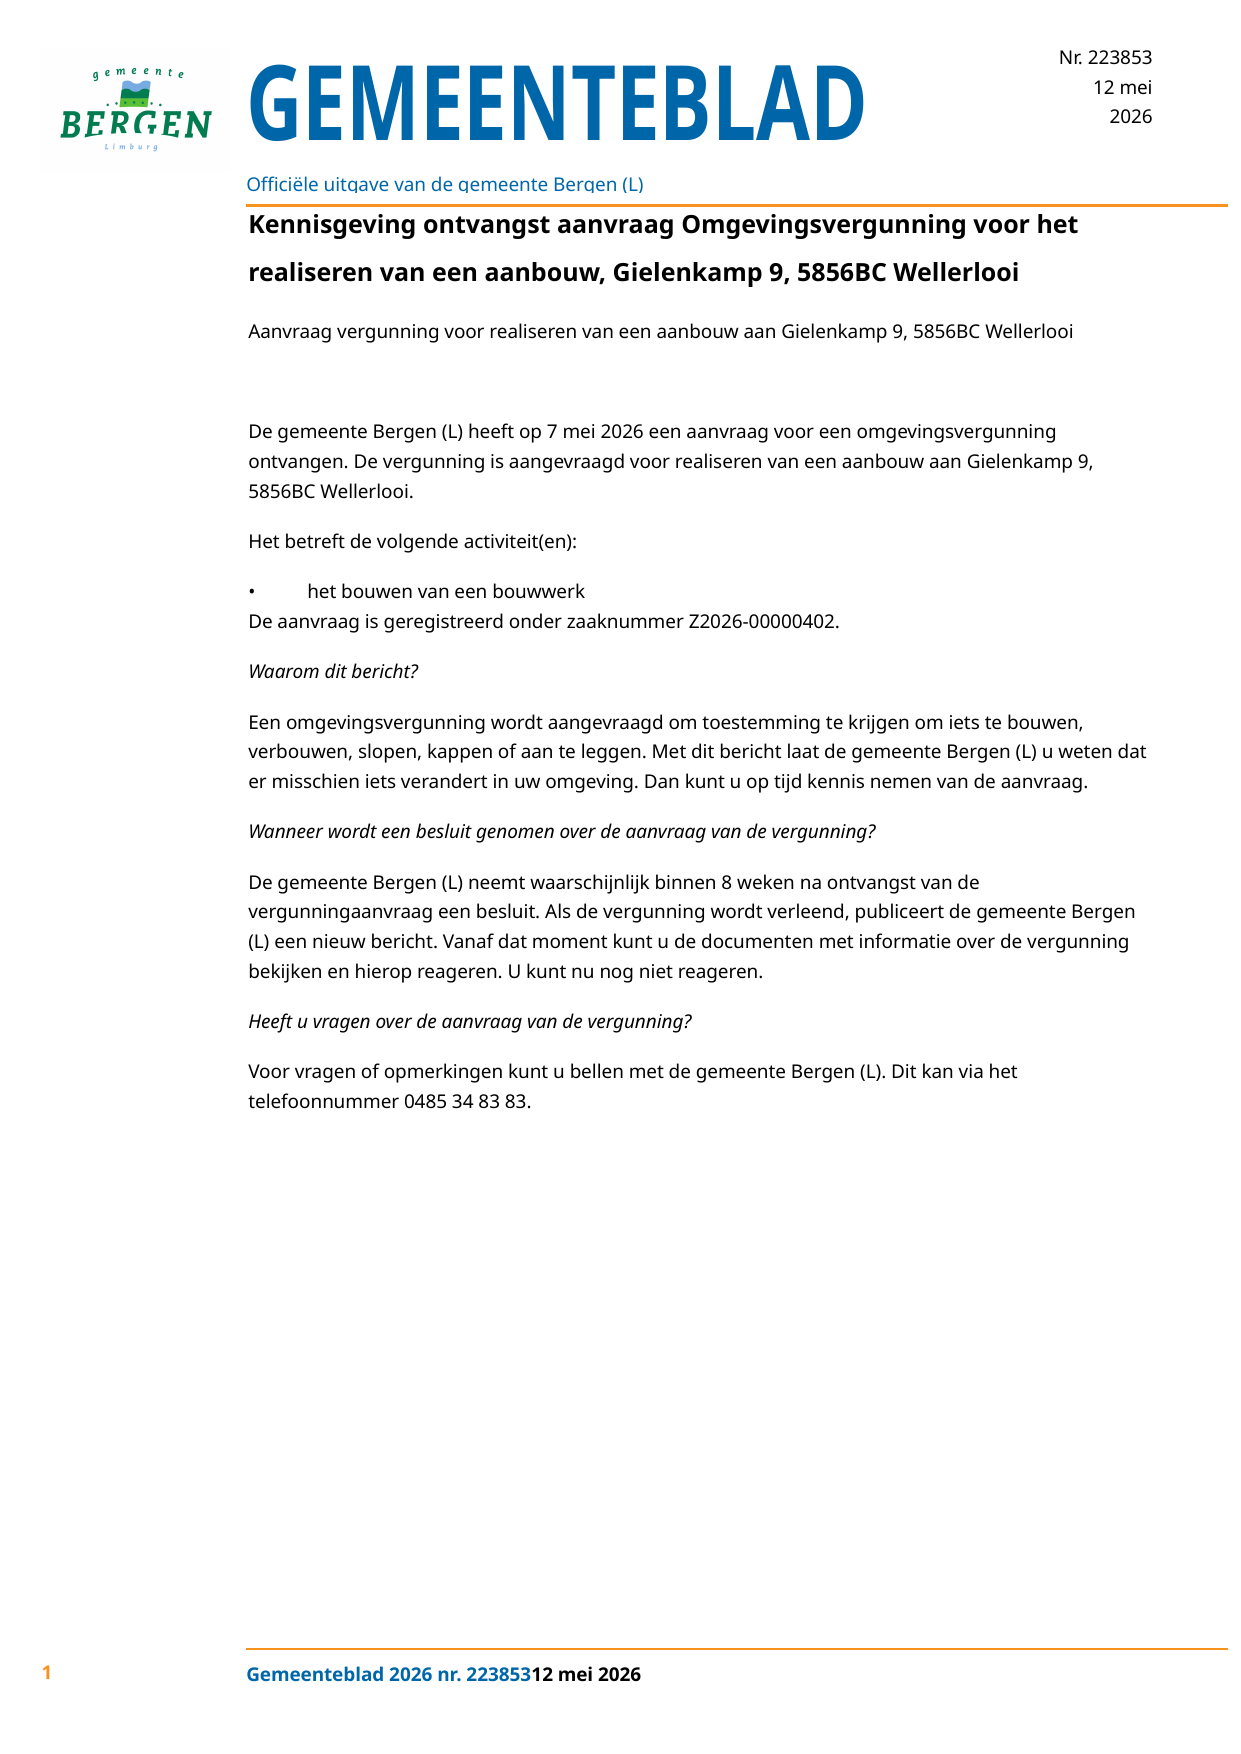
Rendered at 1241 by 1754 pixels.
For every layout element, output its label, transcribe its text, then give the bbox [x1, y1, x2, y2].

text Kennisgeving ontvangst aanvraag Omgevingsvergunning voor het realiseren van een aanbouw, Gielenkamp 9, 5856BC Wellerlooi [248, 207, 1152, 288]
text De gemeente Bergen (L) neemt waarschijnlijk binnen 8 weken na ontvangst van de vergunningaanvraag een besluit. Als de vergunning wordt verleend, publiceert de gemeente Bergen (L) een nieuw bericht. Vanaf dat moment kunt u de documenten met informatie over de vergunning bekijken en hierop reageren. U kunt nu nog niet reageren. [248, 869, 1152, 984]
text De gemeente Bergen (L) heeft op 7 mei 2026 een aanvraag voor een omgevingsvergunning ontvangen. De vergunning is aangevraagd voor realiseren van een aanbouw aan Gielenkamp 9, 5856BC Wellerlooi. [248, 419, 1152, 504]
text Een omgevingsvergunning wordt aangevraagd om toestemming te krijgen om iets te bouwen, verbouwen, slopen, kappen of aan te leggen. Met dit bericht laat de gemeente Bergen (L) u weten dat er misschien iets verandert in uw omgeving. Dan kunt u op tijd kennis nemen van de aanvraag. [248, 709, 1152, 794]
text Wanneer wordt een besluit genomen over de aanvraag van de vergunning? [248, 819, 1152, 844]
text Heeft u vragen over de aanvraag van de vergunning? [248, 1008, 1152, 1034]
text Aanvraag vergunning voor realiseren van een aanbouw aan Gielenkamp 9, 5856BC Wellerlooi [248, 318, 1152, 344]
text De aanvraag is geregistreerd onder zaaknummer Z2026-00000402. [248, 608, 1152, 634]
text Voor vragen of opmerkingen kunt u bellen met de gemeente Bergen (L). Dit kan via het telefoonnummer 0485 34 83 83. [248, 1059, 1152, 1114]
picture [41, 47, 231, 172]
text Waarom dit bericht? [248, 659, 1152, 684]
list het bouwen van een bouwwerk [248, 579, 1152, 604]
text Het betreft de volgende activiteit(en): [248, 528, 1152, 554]
